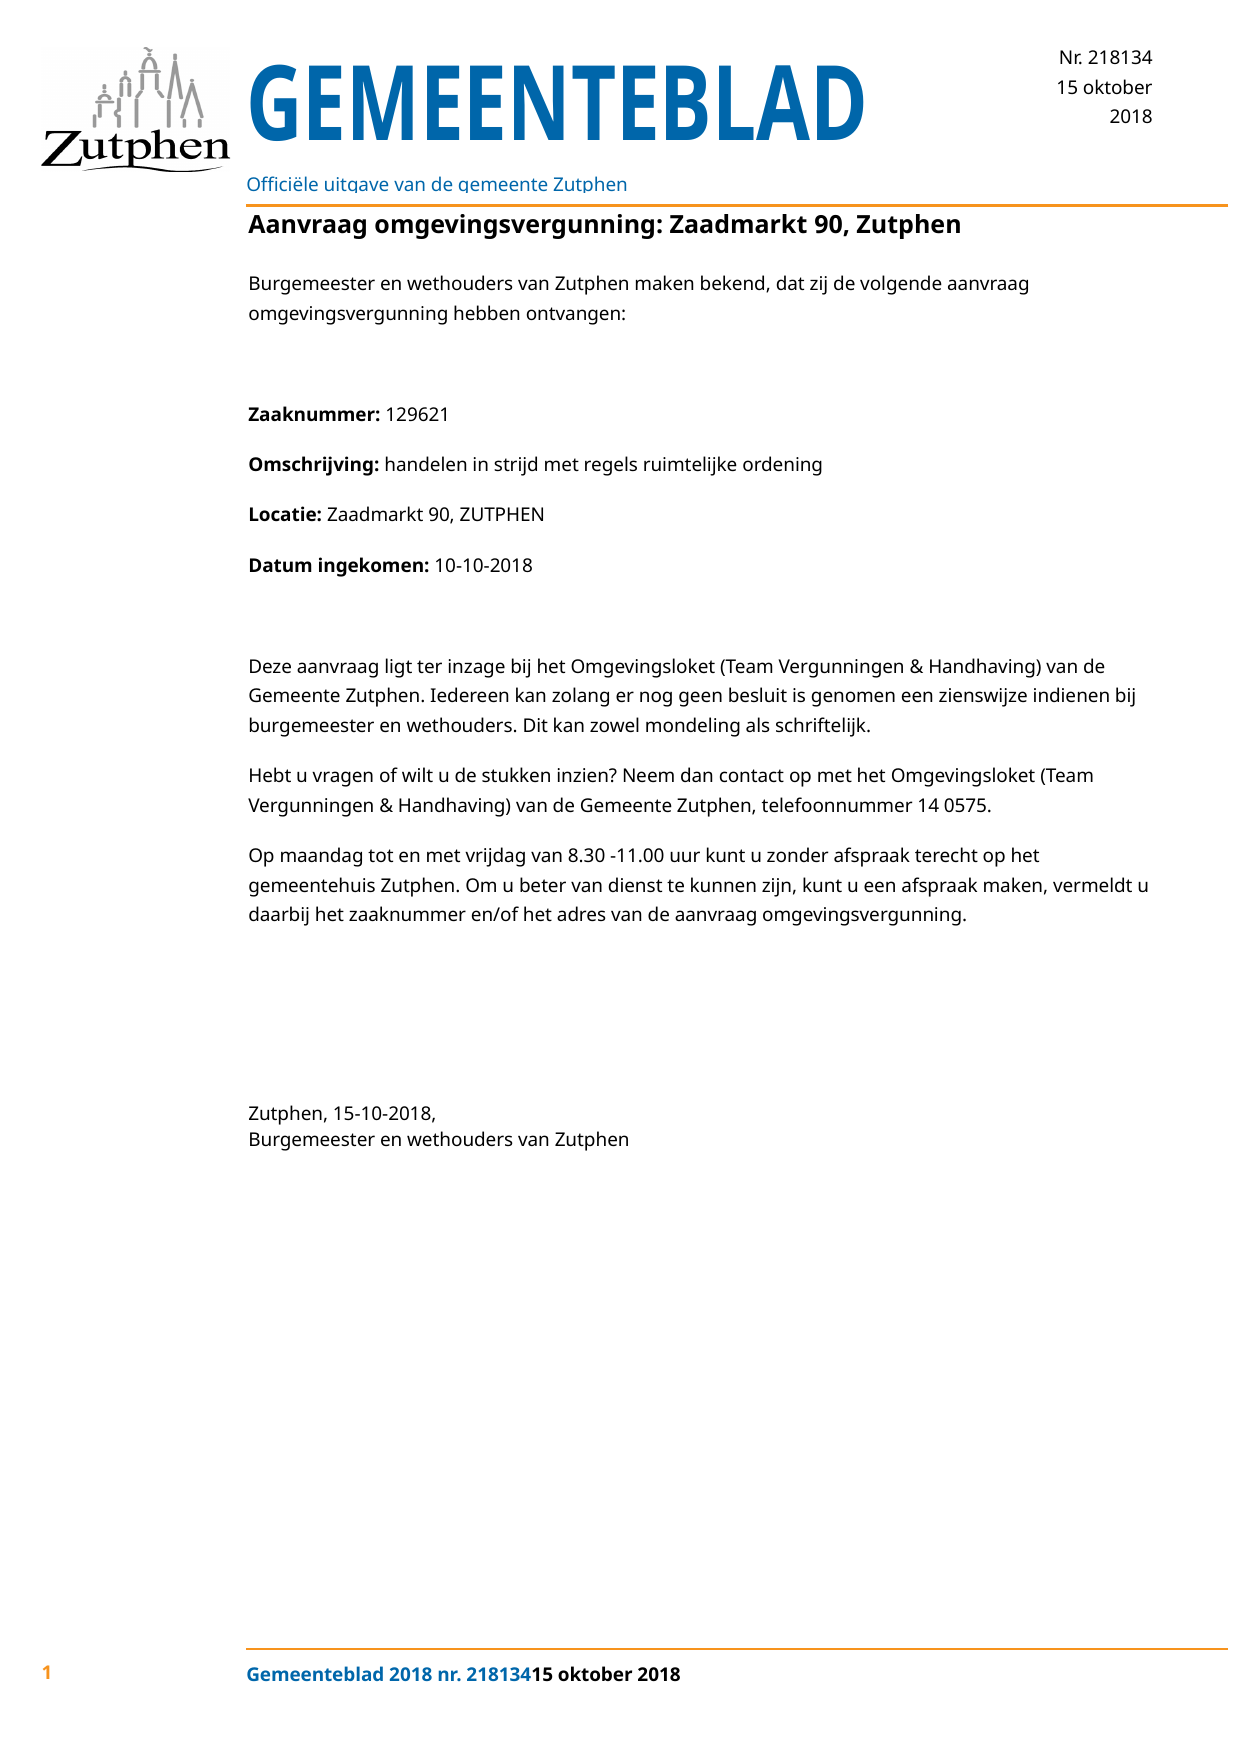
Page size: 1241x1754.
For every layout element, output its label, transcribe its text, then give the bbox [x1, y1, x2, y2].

text Hebt u vragen of wilt u de stukken inzien? Neem dan contact op met het Omgevingsloket (Team Vergunningen & Handhaving) van de Gemeente Zutphen, telefoonnummer 14 0575. [248, 762, 1152, 818]
text Aanvraag omgevingsvergunning: Zaadmarkt 90, Zutphen [248, 207, 1152, 241]
text Locatie: Zaadmarkt 90, ZUTPHEN [248, 502, 1152, 527]
text Burgemeester en wethouders van Zutphen maken bekend, dat zij de volgende aanvraag omgevingsvergunning hebben ontvangen: [248, 270, 1152, 326]
text Deze aanvraag ligt ter inzage bij het Omgevingsloket (Team Vergunningen & Handhaving) van de Gemeente Zutphen. Iedereen kan zolang er nog geen besluit is genomen een zienswijze indienen bij burgemeester en wethouders. Dit kan zowel mondeling als schriftelijk. [248, 653, 1152, 738]
text Op maandag tot en met vrijdag van 8.30 -11.00 uur kunt u zonder afspraak terecht op het gemeentehuis Zutphen. Om u beter van dienst te kunnen zijn, kunt u een afspraak maken, vermeldt u daarbij het zaaknummer en/of het adres van de aanvraag omgevingsvergunning. [248, 842, 1152, 927]
text Zaaknummer: 129621 [248, 401, 1152, 426]
text Zutphen, 15-10-2018, [248, 1101, 1152, 1126]
text Datum ingekomen: 10-10-2018 [248, 552, 1152, 578]
picture [41, 47, 231, 172]
text Burgemeester en wethouders van Zutphen [248, 1126, 1152, 1152]
text Omschrijving: handelen in strijd met regels ruimtelijke ordening [248, 451, 1152, 477]
